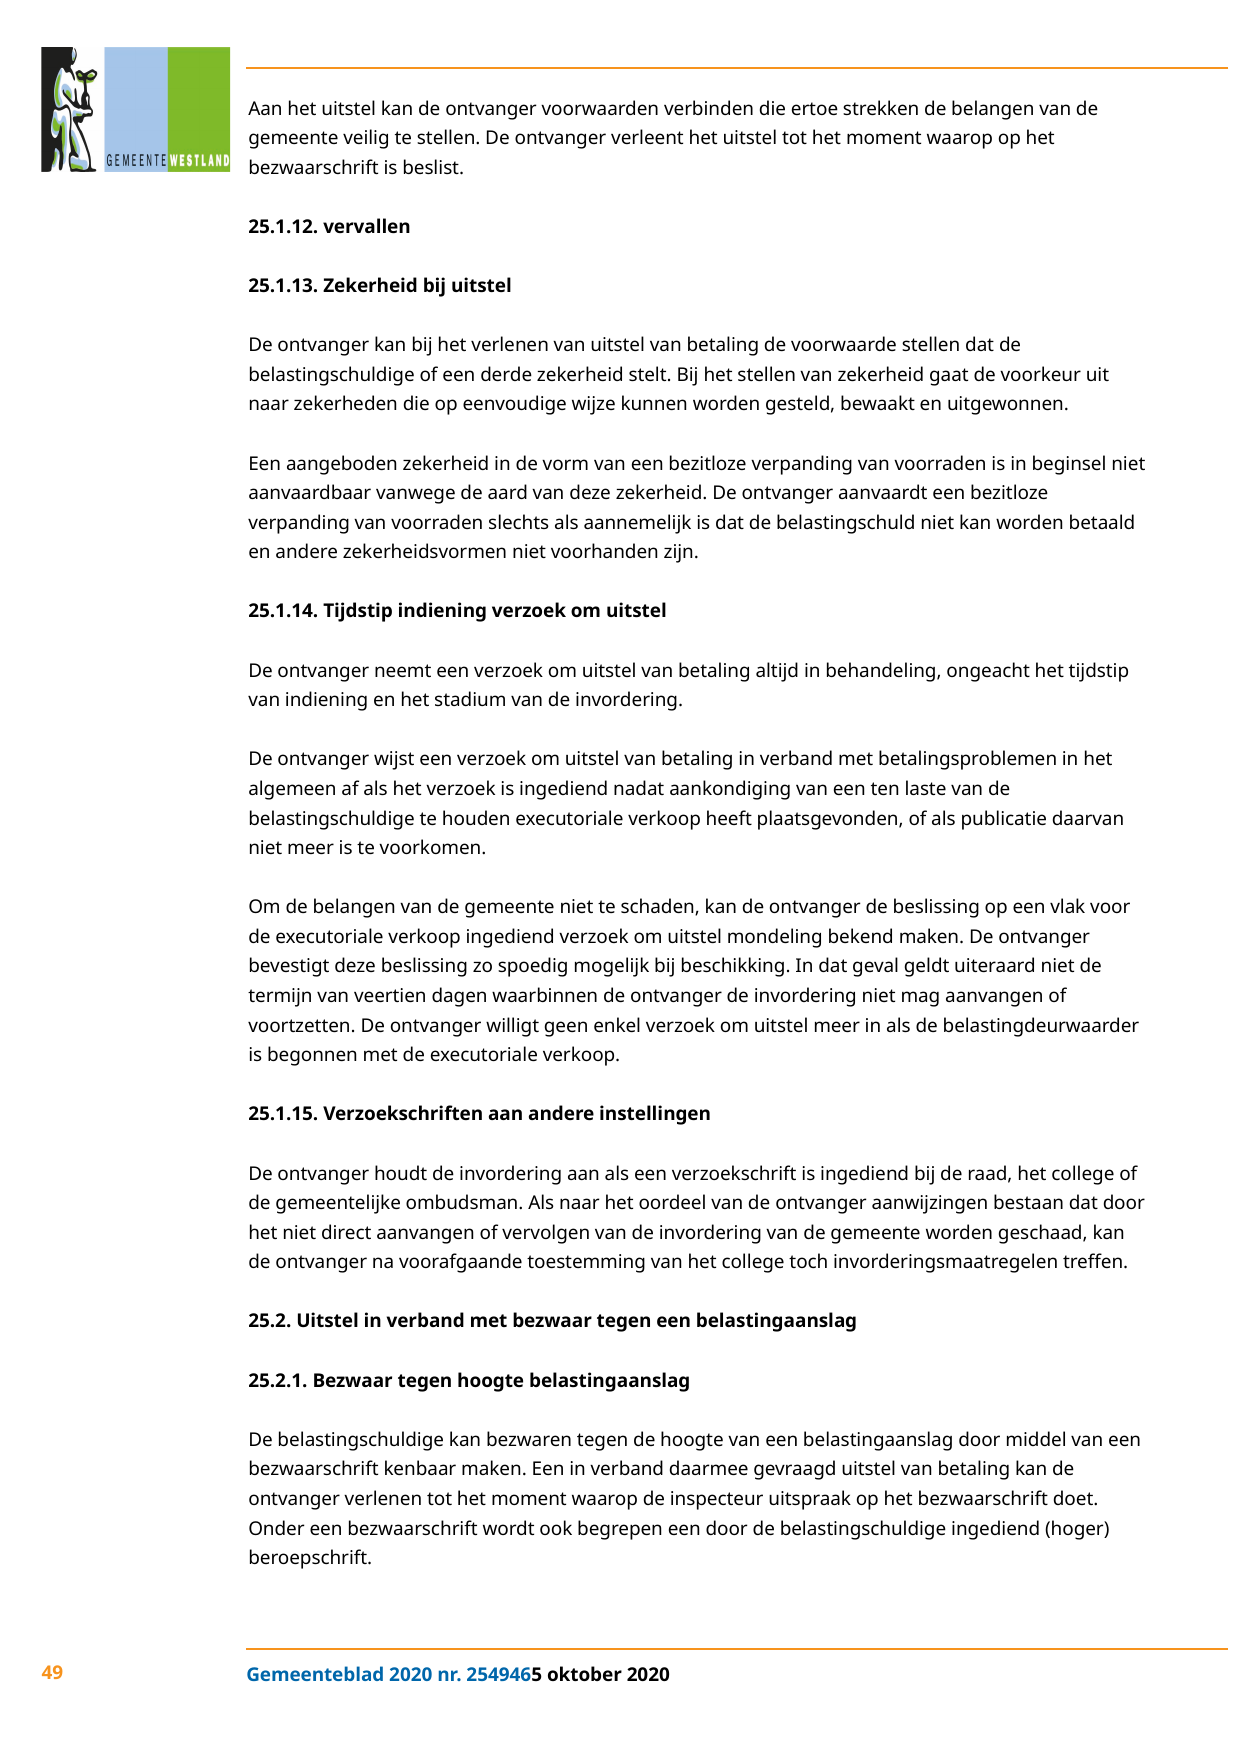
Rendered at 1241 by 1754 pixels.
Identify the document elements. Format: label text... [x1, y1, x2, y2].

text Een aangeboden zekerheid in de vorm van een bezitloze verpanding van voorraden is in beginsel niet aanvaardbaar vanwege de aard van deze zekerheid. De ontvanger aanvaardt een bezitloze verpanding van voorraden slechts als aannemelijk is dat de belastingschuld niet kan worden betaald en andere zekerheidsvormen niet voorhanden zijn. [248, 450, 1152, 564]
text De ontvanger neemt een verzoek om uitstel van betaling altijd in behandeling, ongeacht het tijdstip van indiening en het stadium van de invordering. [248, 657, 1152, 712]
text 25.1.15. Verzoekschriften aan andere instellingen [248, 1101, 1152, 1126]
text De ontvanger houdt de invordering aan als een verzoekschrift is ingediend bij de raad, het college of de gemeentelijke ombudsman. Als naar het oordeel van de ontvanger aanwijzingen bestaan dat door het niet direct aanvangen of vervolgen van de invordering van de gemeente worden geschaad, kan de ontvanger na voorafgaande toestemming van het college toch invorderingsmaatregelen treffen. [248, 1160, 1152, 1274]
text Aan het uitstel kan de ontvanger voorwaarden verbinden die ertoe strekken de belangen van de gemeente veilig te stellen. De ontvanger verleent het uitstel tot het moment waarop op het bezwaarschrift is beslist. [248, 95, 1152, 180]
text 25.1.13. Zekerheid bij uitstel [248, 272, 1152, 298]
text Om de belangen van de gemeente niet te schaden, kan de ontvanger de beslissing op een vlak voor de executoriale verkoop ingediend verzoek om uitstel mondeling bekend maken. De ontvanger bevestigt deze beslissing zo spoedig mogelijk bij beschikking. In dat geval geldt uiteraard niet de termijn van veertien dagen waarbinnen de ontvanger de invordering niet mag aanvangen of voortzetten. De ontvanger willigt geen enkel verzoek om uitstel meer in als de belastingdeurwaarder is begonnen met de executoriale verkoop. [248, 893, 1152, 1067]
text 25.1.12. vervallen [248, 213, 1152, 239]
text De ontvanger kan bij het verlenen van uitstel van betaling de voorwaarde stellen dat de belastingschuldige of een derde zekerheid stelt. Bij het stellen van zekerheid gaat de voorkeur uit naar zekerheden die op eenvoudige wijze kunnen worden gesteld, bewaakt en uitgewonnen. [248, 331, 1152, 416]
text 25.2. Uitstel in verband met bezwaar tegen een belastingaanslag [248, 1308, 1152, 1333]
text 25.1.14. Tijdstip indiening verzoek om uitstel [248, 598, 1152, 623]
text De belastingschuldige kan bezwaren tegen de hoogte van een belastingaanslag door middel van een bezwaarschrift kenbaar maken. Een in verband daarmee gevraagd uitstel van betaling kan de ontvanger verlenen tot het moment waarop de inspecteur uitspraak op het bezwaarschrift doet. Onder een bezwaarschrift wordt ook begrepen een door de belastingschuldige ingediend (hoger) beroepschrift. [248, 1426, 1152, 1570]
text 25.2.1. Bezwaar tegen hoogte belastingaanslag [248, 1367, 1152, 1393]
picture [41, 47, 231, 172]
text De ontvanger wijst een verzoek om uitstel van betaling in verband met betalingsproblemen in het algemeen af als het verzoek is ingediend nadat aankondiging van een ten laste van de belastingschuldige te houden executoriale verkoop heeft plaatsgevonden, of als publicatie daarvan niet meer is te voorkomen. [248, 746, 1152, 860]
